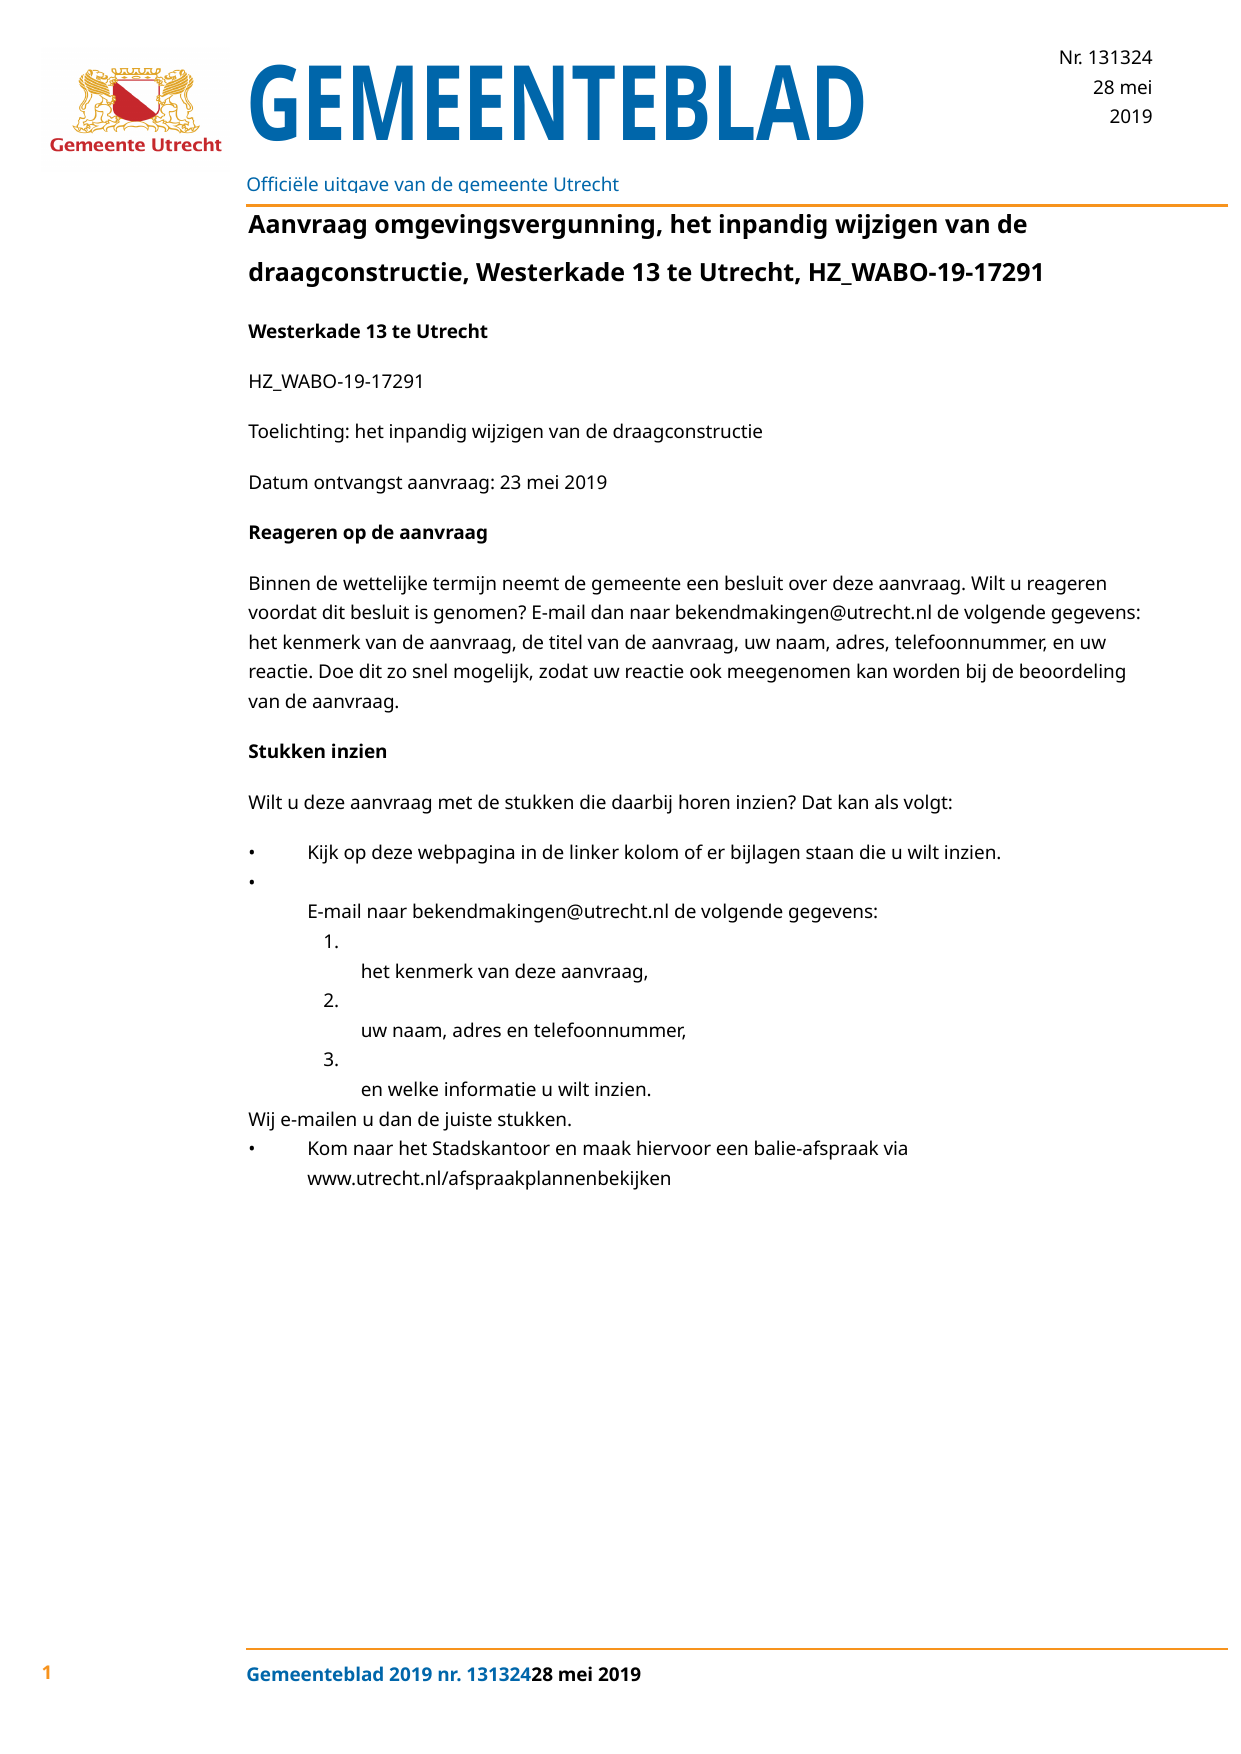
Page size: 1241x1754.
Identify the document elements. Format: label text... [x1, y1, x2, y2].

text Wij e-mailen u dan de juiste stukken. [248, 1106, 1152, 1132]
picture [41, 47, 231, 172]
list E-mail naar bekendmakingen@utrecht.nl de volgende gegevens: [248, 899, 1152, 924]
list uw naam, adres en telefoonnummer, [323, 1017, 1152, 1043]
list en welke informatie u wilt inzien. [323, 1076, 1152, 1102]
list het kenmerk van deze aanvraag, [323, 958, 1152, 984]
text Stukken inzien [248, 739, 1152, 764]
text HZ_WABO-19-17291 [248, 368, 1152, 394]
text Aanvraag omgevingsvergunning, het inpandig wijzigen van de draagconstructie, Westerkade 13 te Utrecht, HZ_WABO-19-17291 [248, 207, 1152, 288]
text Binnen de wettelijke termijn neemt de gemeente een besluit over deze aanvraag. Wilt u reageren voordat dit besluit is genomen? E-mail dan naar bekendmakingen@utrecht.nl de volgende gegevens: het kenmerk van de aanvraag, de titel van de aanvraag, uw naam, adres, telefoonnummer, en uw reactie. Doe dit zo snel mogelijk, zodat uw reactie ook meegenomen kan worden bij de beoordeling van de aanvraag. [248, 570, 1152, 714]
text Westerkade 13 te Utrecht [248, 318, 1152, 344]
text Reageren op de aanvraag [248, 519, 1152, 545]
text Wilt u deze aanvraag met de stukken die daarbij horen inzien? Dat kan als volgt: [248, 789, 1152, 815]
text Datum ontvangst aanvraag: 23 mei 2019 [248, 469, 1152, 495]
list Kijk op deze webpagina in de linker kolom of er bijlagen staan die u wilt inzien. [248, 839, 1152, 865]
text Toelichting: het inpandig wijzigen van de draagconstructie [248, 419, 1152, 444]
list Kom naar het Stadskantoor en maak hiervoor een balie-afspraak via www.utrecht.nl/afspraakplannenbekijken [248, 1135, 1152, 1191]
